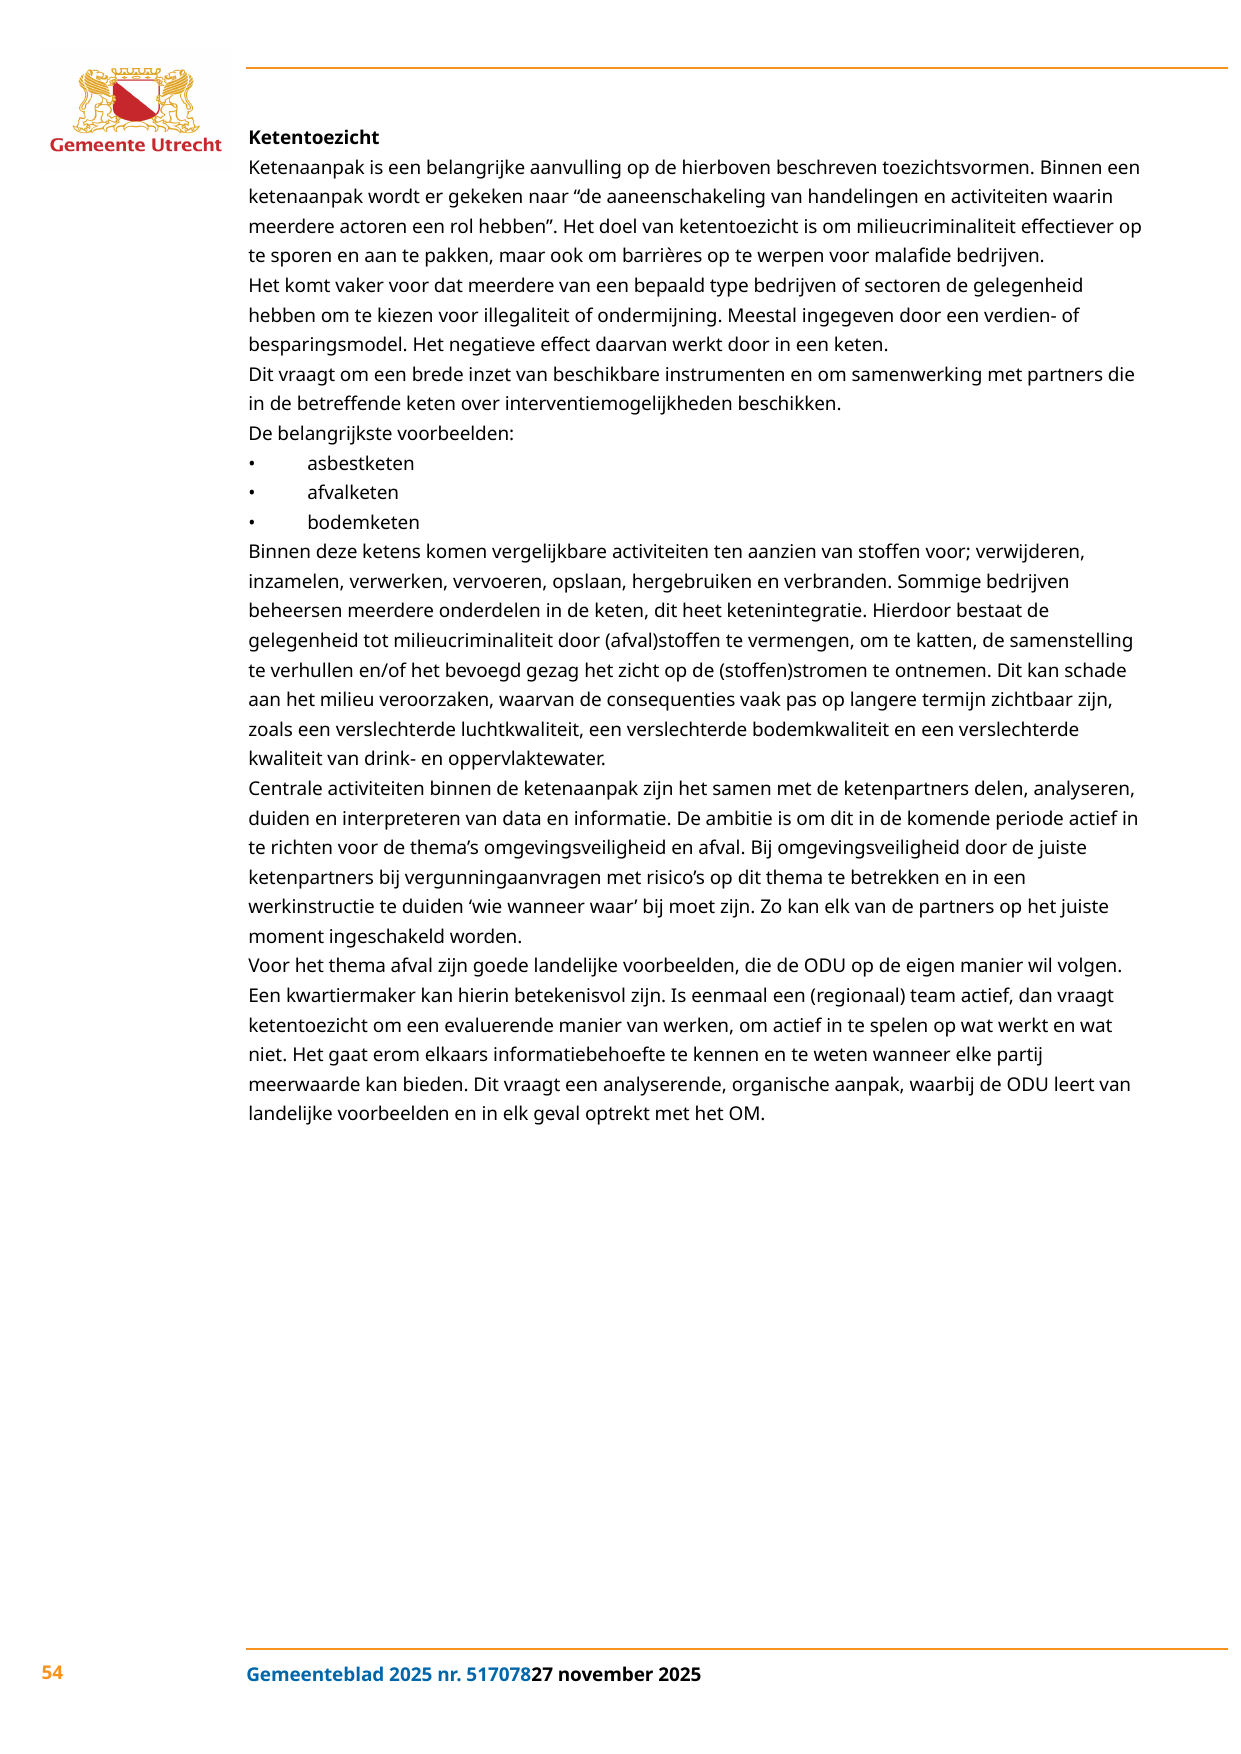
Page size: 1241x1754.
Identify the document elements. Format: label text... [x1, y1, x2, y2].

text Dit vraagt om een brede inzet van beschikbare instrumenten en om samenwerking met partners die in de betreffende keten over interventiemogelijkheden beschikken. [248, 361, 1152, 416]
list afvalketen [248, 479, 1152, 505]
list bodemketen [248, 509, 1152, 535]
text Ketenaanpak is een belangrijke aanvulling op de hierboven beschreven toezichtsvormen. Binnen een ketenaanpak wordt er gekeken naar “de aaneenschakeling van handelingen en activiteiten waarin meerdere actoren een rol hebben”. Het doel van ketentoezicht is om milieucriminaliteit effectiever op te sporen en aan te pakken, maar ook om barrières op te werpen voor malafide bedrijven. [248, 154, 1152, 268]
text Binnen deze ketens komen vergelijkbare activiteiten ten aanzien van stoffen voor; verwijderen, inzamelen, verwerken, vervoeren, opslaan, hergebruiken en verbranden. Sommige bedrijven beheersen meerdere onderdelen in de keten, dit heet ketenintegratie. Hierdoor bestaat de gelegenheid tot milieucriminaliteit door (afval)stoffen te vermengen, om te katten, de samenstelling te verhullen en/of het bevoegd gezag het zicht op de (stoffen)stromen te ontnemen. Dit kan schade aan het milieu veroorzaken, waarvan de consequenties vaak pas op langere termijn zichtbaar zijn, zoals een verslechterde luchtkwaliteit, een verslechterde bodemkwaliteit en een verslechterde kwaliteit van drink- en oppervlaktewater. [248, 538, 1152, 771]
text De belangrijkste voorbeelden: [248, 420, 1152, 446]
text Voor het thema afval zijn goede landelijke voorbeelden, die de ODU op de eigen manier wil volgen. Een kwartiermaker kan hierin betekenisvol zijn. Is eenmaal een (regionaal) team actief, dan vraagt ketentoezicht om een evaluerende manier van werken, om actief in te spelen op wat werkt en wat niet. Het gaat erom elkaars informatiebehoefte te kennen en te weten wanneer elke partij meerwaarde kan bieden. Dit vraagt een analyserende, organische aanpak, waarbij de ODU leert van landelijke voorbeelden en in elk geval optrekt met het OM. [248, 953, 1152, 1126]
text Centrale activiteiten binnen de ketenaanpak zijn het samen met de ketenpartners delen, analyseren, duiden en interpreteren van data en informatie. De ambitie is om dit in de komende periode actief in te richten voor de thema’s omgevingsveiligheid en afval. Bij omgevingsveiligheid door de juiste ketenpartners bij vergunningaanvragen met risico’s op dit thema te betrekken en in een werkinstructie te duiden ‘wie wanneer waar’ bij moet zijn. Zo kan elk van de partners op het juiste moment ingeschakeld worden. [248, 775, 1152, 949]
list asbestketen [248, 450, 1152, 476]
text Het komt vaker voor dat meerdere van een bepaald type bedrijven of sectoren de gelegenheid hebben om te kiezen voor illegaliteit of ondermijning. Meestal ingegeven door een verdien- of besparingsmodel. Het negatieve effect daarvan werkt door in een keten. [248, 272, 1152, 357]
picture [41, 47, 231, 172]
text Ketentoezicht [248, 124, 1152, 150]
